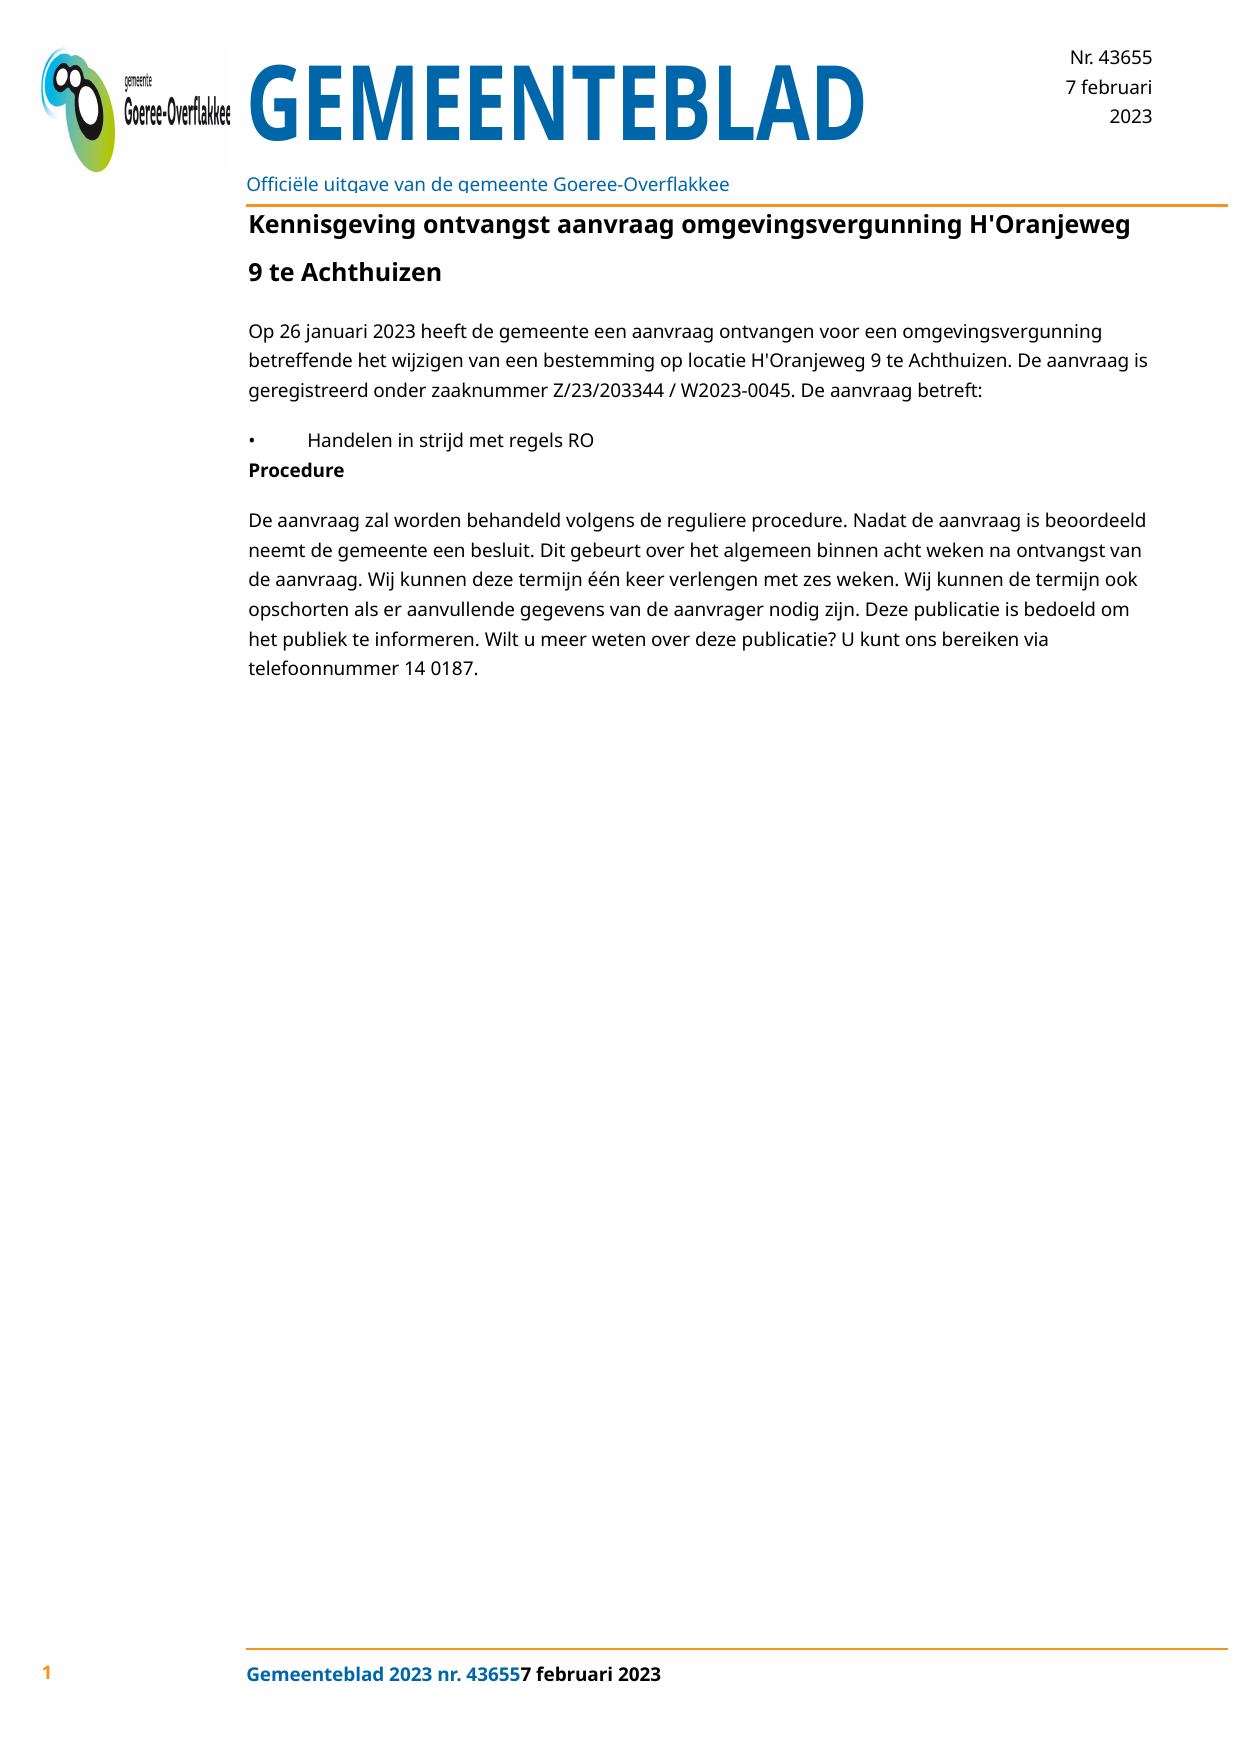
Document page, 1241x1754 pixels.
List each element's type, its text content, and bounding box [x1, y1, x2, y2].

text De aanvraag zal worden behandeld volgens de reguliere procedure. Nadat de aanvraag is beoordeeld neemt de gemeente een besluit. Dit gebeurt over het algemeen binnen acht weken na ontvangst van de aanvraag. Wij kunnen deze termijn één keer verlengen met zes weken. Wij kunnen de termijn ook opschorten als er aanvullende gegevens van de aanvrager nodig zijn. Deze publicatie is bedoeld om het publiek te informeren. Wilt u meer weten over deze publicatie? U kunt ons bereiken via telefoonnummer 14 0187. [248, 507, 1152, 681]
picture [41, 47, 231, 172]
text Procedure [248, 457, 1152, 483]
text Op 26 januari 2023 heeft de gemeente een aanvraag ontvangen voor een omgevingsvergunning betreffende het wijzigen van een bestemming op locatie H'Oranjeweg 9 te Achthuizen. De aanvraag is geregistreerd onder zaaknummer Z/23/203344 / W2023-0045. De aanvraag betreft: [248, 318, 1152, 403]
text Kennisgeving ontvangst aanvraag omgevingsvergunning H'Oranjeweg 9 te Achthuizen [248, 207, 1152, 288]
list Handelen in strijd met regels RO [248, 427, 1152, 453]
